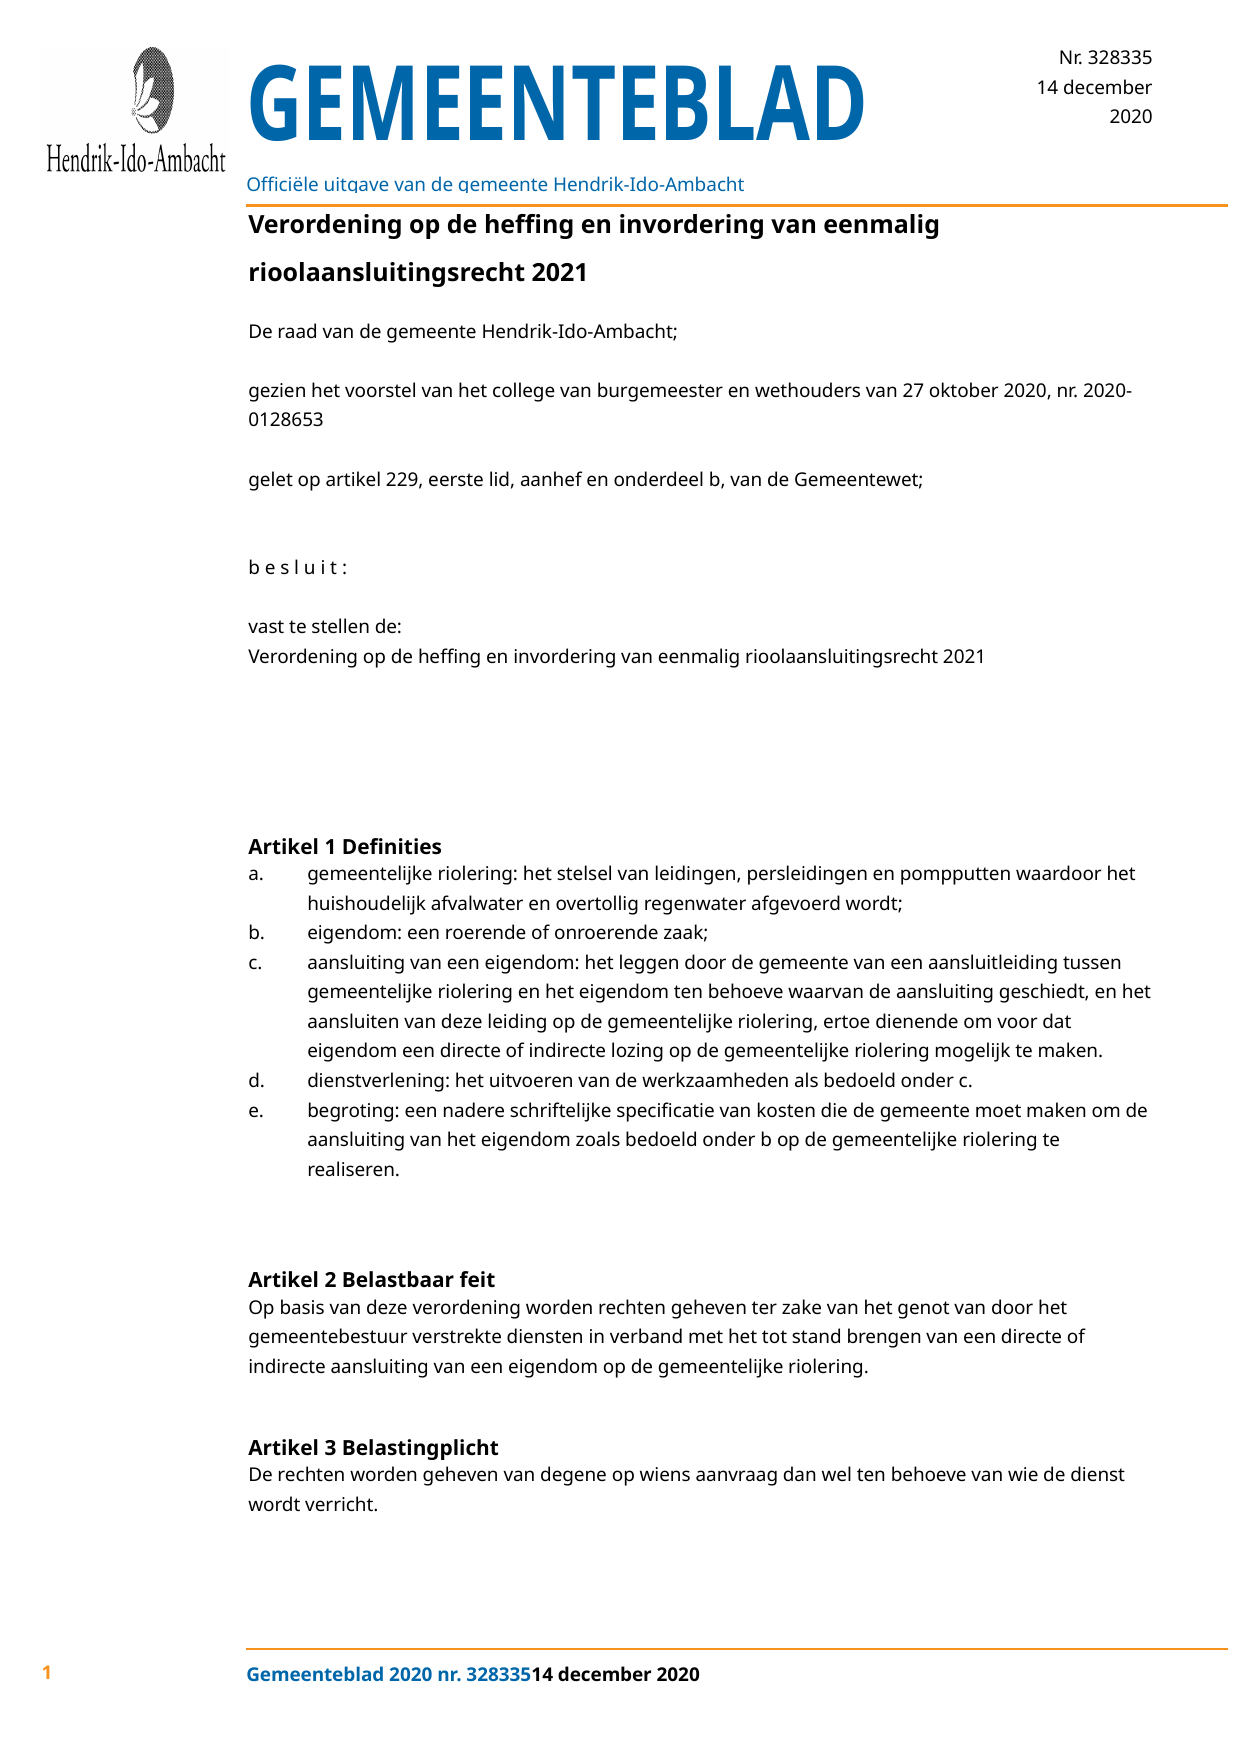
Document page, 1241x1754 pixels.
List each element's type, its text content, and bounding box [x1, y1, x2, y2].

text Verordening op de heffing en invordering van eenmalig rioolaansluitingsrecht 2021 [248, 207, 1152, 288]
text Verordening op de heffing en invordering van eenmalig rioolaansluitingsrecht 2021 [248, 643, 1152, 669]
text De raad van de gemeente Hendrik-Ido-Ambacht; [248, 318, 1152, 344]
list aansluiting van een eigendom: het leggen door de gemeente van een aansluitleiding tussen gemeentelijke riolering en het eigendom ten behoeve waarvan de aansluiting geschiedt, en het aansluiten van deze leiding op de gemeentelijke riolering, ertoe dienende om voor dat eigendom een directe of indirecte lozing op de gemeentelijke riolering mogelijk te maken. [248, 949, 1152, 1063]
text De rechten worden geheven van degene op wiens aanvraag dan wel ten behoeve van wie de dienst wordt verricht. [248, 1462, 1152, 1517]
text Artikel 2 Belastbaar feit [248, 1266, 1152, 1294]
list begroting: een nadere schriftelijke specificatie van kosten die de gemeente moet maken om de aansluiting van het eigendom zoals bedoeld onder b op de gemeentelijke riolering te realiseren. [248, 1097, 1152, 1182]
picture [41, 47, 231, 172]
text gelet op artikel 229, eerste lid, aanhef en onderdeel b, van de Gemeentewet; [248, 466, 1152, 492]
text vast te stellen de: [248, 614, 1152, 639]
text b e s l u i t : [248, 554, 1152, 580]
list eigendom: een roerende of onroerende zaak; [248, 919, 1152, 945]
text gezien het voorstel van het college van burgemeester en wethouders van 27 oktober 2020, nr. 2020-0128653 [248, 377, 1152, 432]
text Artikel 3 Belastingplicht [248, 1433, 1152, 1462]
text Artikel 1 Definities [248, 832, 1152, 860]
list dienstverlening: het uitvoeren van de werkzaamheden als bedoeld onder c. [248, 1067, 1152, 1093]
list gemeentelijke riolering: het stelsel van leidingen, persleidingen en pompputten waardoor het huishoudelijk afvalwater en overtollig regenwater afgevoerd wordt; [248, 860, 1152, 916]
text Op basis van deze verordening worden rechten geheven ter zake van het genot van door het gemeentebestuur verstrekte diensten in verband met het tot stand brengen van een directe of indirecte aansluiting van een eigendom op de gemeentelijke riolering. [248, 1294, 1152, 1379]
